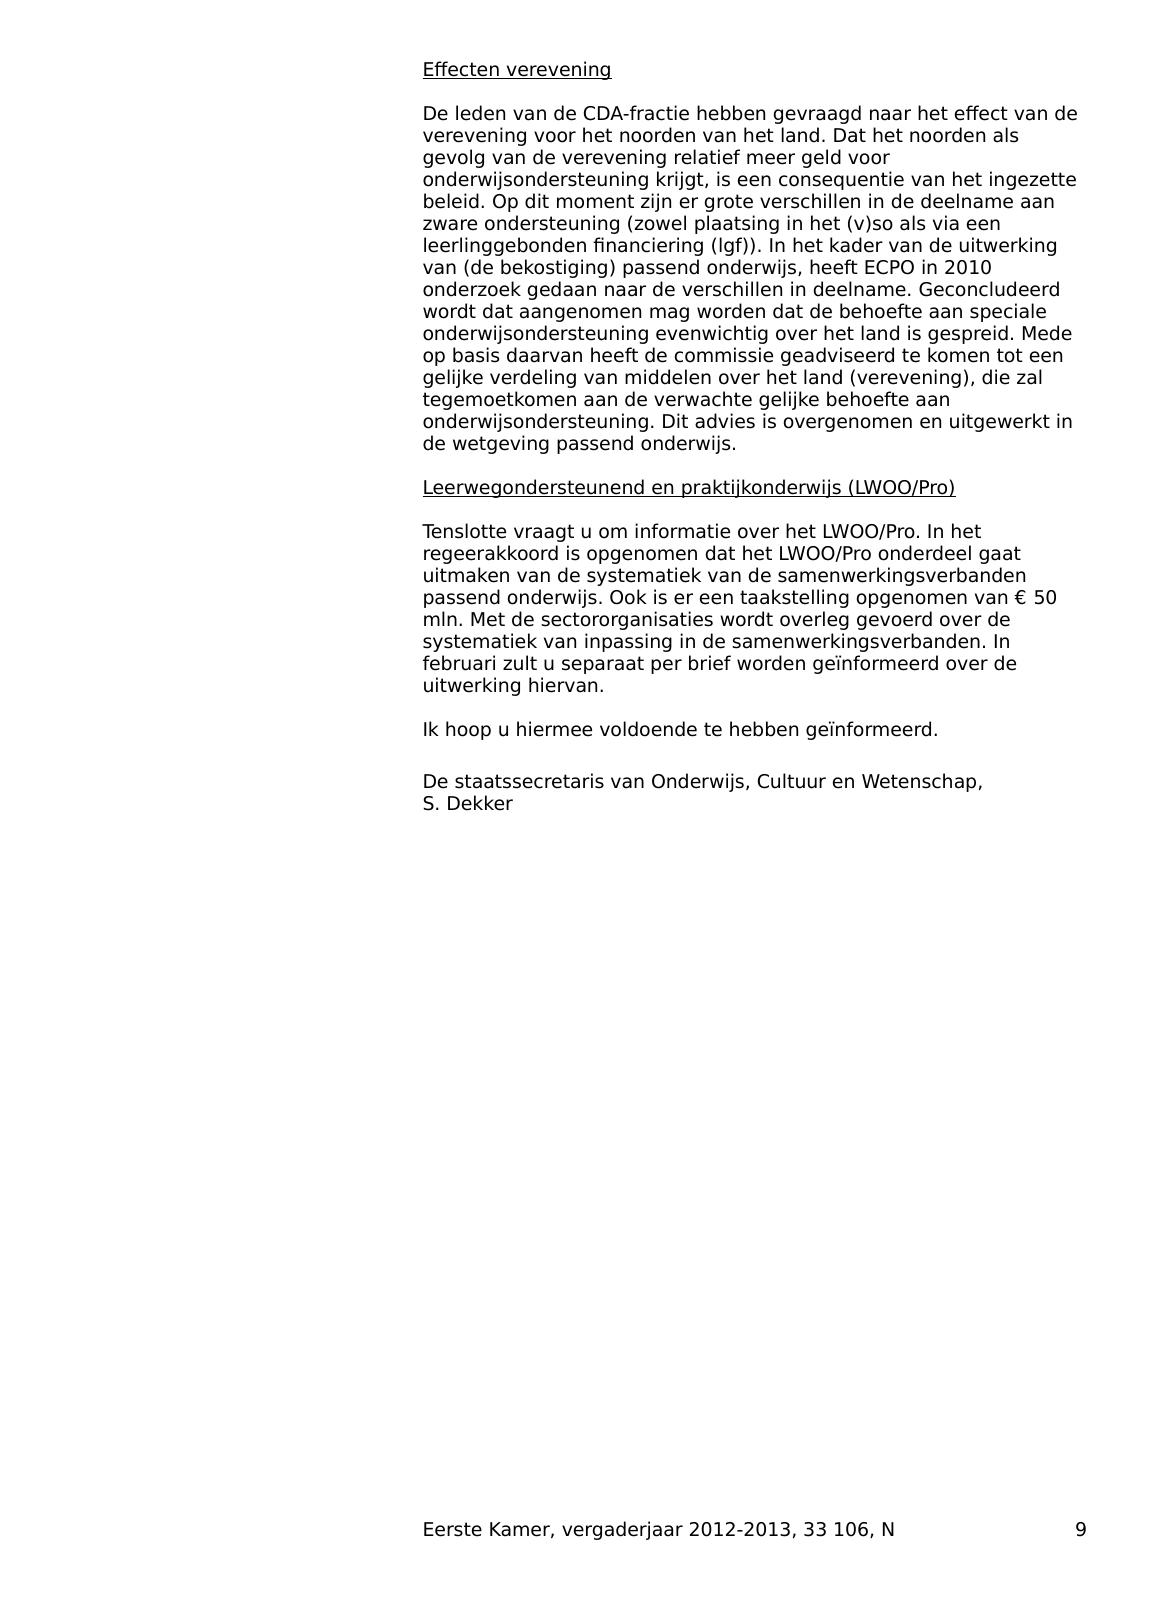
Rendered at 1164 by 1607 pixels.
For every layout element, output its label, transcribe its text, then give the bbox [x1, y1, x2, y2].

text De leden van de CDA-fractie hebben gevraagd naar het effect van de verevening voor het noorden van het land. Dat het noorden als gevolg van de verevening relatief meer geld voor onderwijsondersteuning krijgt, is een consequentie van het ingezette beleid. Op dit moment zijn er grote verschillen in de deelname aan zware ondersteuning (zowel plaatsing in het (v)so als via een leerlinggebonden financiering (lgf)). In het kader van de uitwerking van (de bekostiging) passend onderwijs, heeft ECPO in 2010 onderzoek gedaan naar de verschillen in deelname. Geconcludeerd wordt dat aangenomen mag worden dat de behoefte aan speciale onderwijsondersteuning evenwichtig over het land is gespreid. Mede op basis daarvan heeft de commissie geadviseerd te komen tot een gelijke verdeling van middelen over het land (verevening), die zal tegemoetkomen aan de verwachte gelijke behoefte aan onderwijsondersteuning. Dit advies is overgenomen en uitgewerkt in de wetgeving passend onderwijs. [422, 103, 1087, 455]
text Tenslotte vraagt u om informatie over het LWOO/Pro. In het regeerakkoord is opgenomen dat het LWOO/Pro onderdeel gaat uitmaken van de systematiek van de samenwerkingsverbanden passend onderwijs. Ook is er een taakstelling opgenomen van € 50 mln. Met de sectororganisaties wordt overleg gevoerd over de systematiek van inpassing in de samenwerkingsverbanden. In februari zult u separaat per brief worden geïnformeerd over de uitwerking hiervan. [422, 521, 1087, 697]
subtitle Effecten verevening [422, 59, 1087, 81]
text De staatssecretaris van Onderwijs, Cultuur en Wetenschap, S. Dekker [422, 771, 1087, 815]
text Ik hoop u hiermee voldoende te hebben geïnformeerd. [422, 719, 1087, 741]
subtitle Leerwegondersteunend en praktijkonderwijs (LWOO/Pro) [422, 477, 1087, 499]
